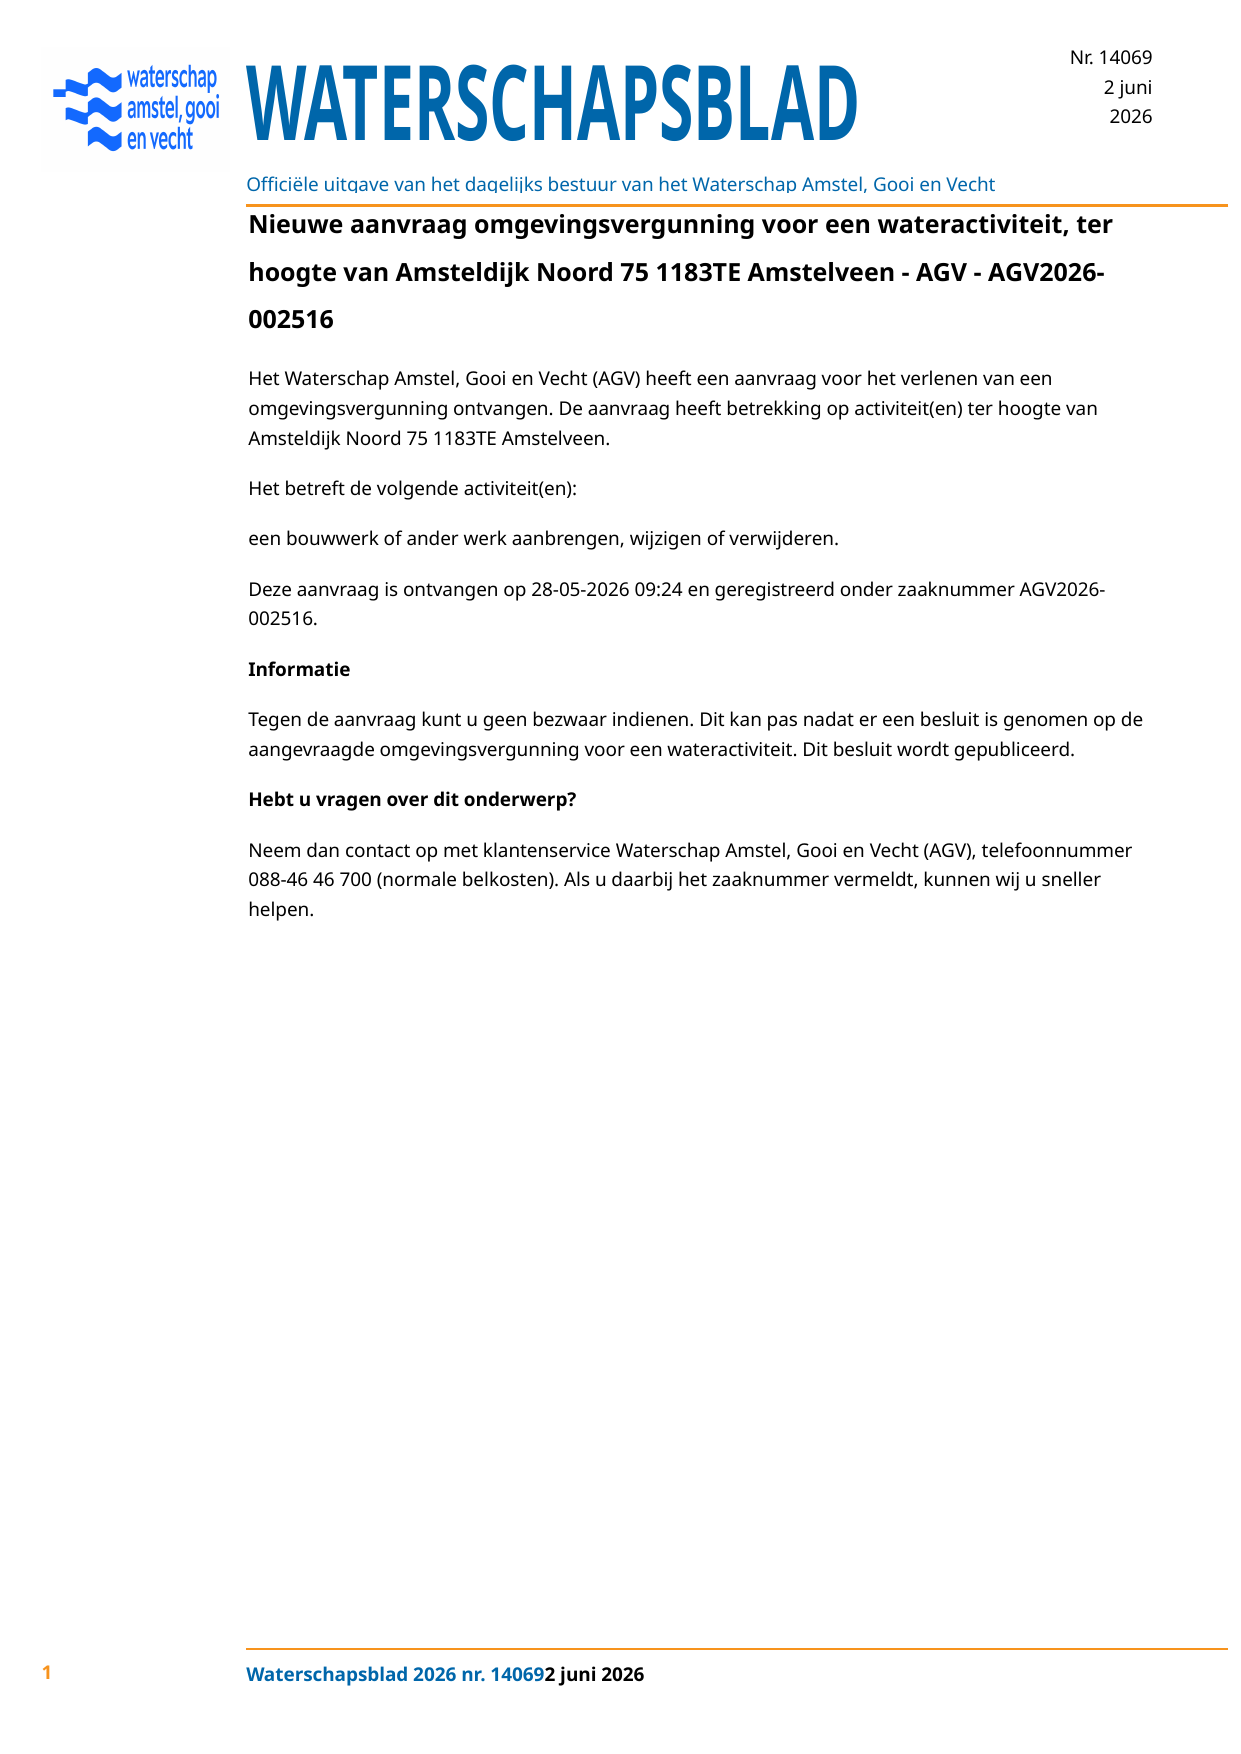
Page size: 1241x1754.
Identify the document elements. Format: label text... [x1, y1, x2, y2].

text Hebt u vragen over dit onderwerp? [248, 786, 1152, 812]
text een bouwwerk of ander werk aanbrengen, wijzigen of verwijderen. [248, 526, 1152, 551]
text Het betreft de volgende activiteit(en): [248, 475, 1152, 501]
picture [41, 47, 231, 172]
text Het Waterschap Amstel, Gooi en Vecht (AGV) heeft een aanvraag voor het verlenen van een omgevingsvergunning ontvangen. De aanvraag heeft betrekking op activiteit(en) ter hoogte van Amsteldijk Noord 75 1183TE Amstelveen. [248, 366, 1152, 450]
text Deze aanvraag is ontvangen op 28-05-2026 09:24 en geregistreerd onder zaaknummer AGV2026-002516. [248, 576, 1152, 631]
text Informatie [248, 656, 1152, 682]
text Tegen de aanvraag kunt u geen bezwaar indienen. Dit kan pas nadat er een besluit is genomen op de aangevraagde omgevingsvergunning voor een wateractiviteit. Dit besluit wordt gepubliceerd. [248, 706, 1152, 762]
text Nieuwe aanvraag omgevingsvergunning voor een wateractiviteit, ter hoogte van Amsteldijk Noord 75 1183TE Amstelveen - AGV - AGV2026-002516 [248, 207, 1152, 336]
text Neem dan contact op met klantenservice Waterschap Amstel, Gooi en Vecht (AGV), telefoonnummer 088-46 46 700 (normale belkosten). Als u daarbij het zaaknummer vermeldt, kunnen wij u sneller helpen. [248, 837, 1152, 922]
